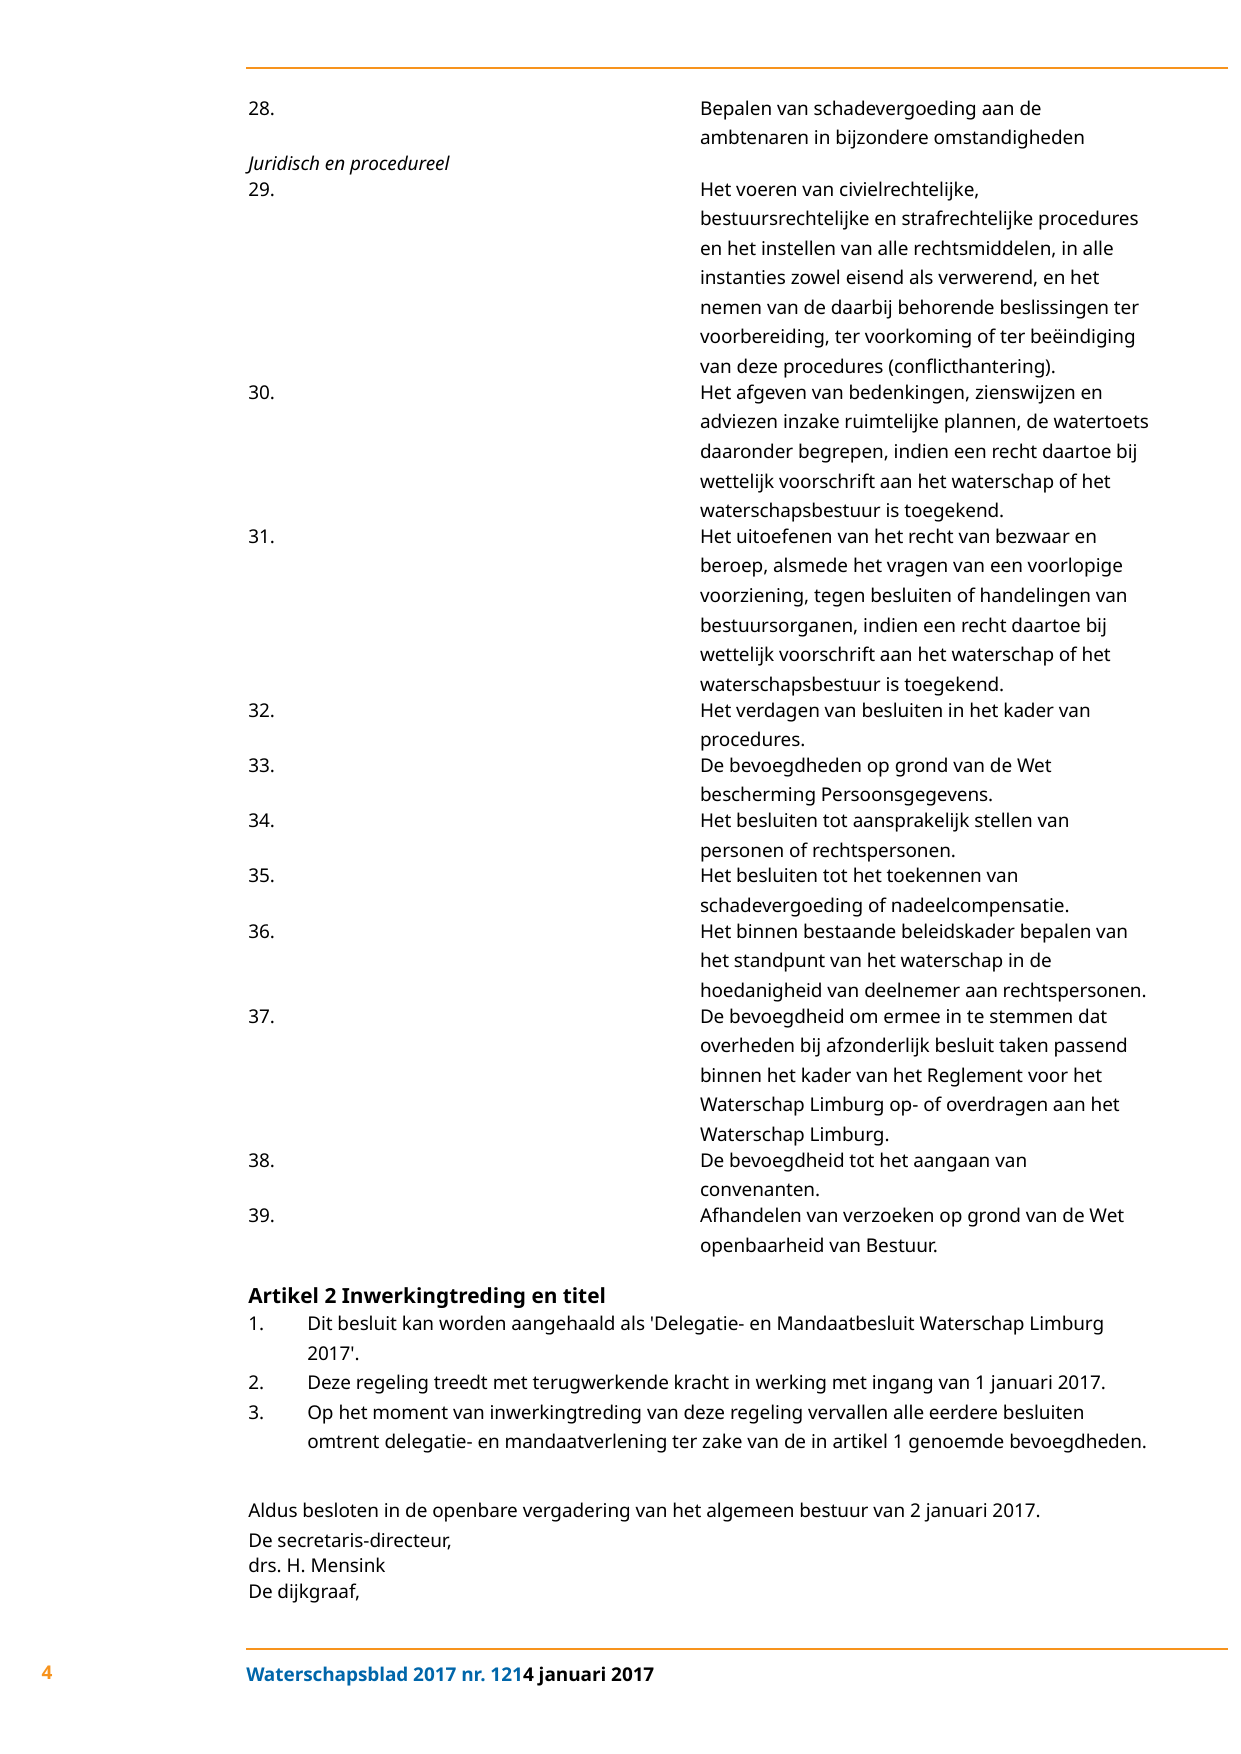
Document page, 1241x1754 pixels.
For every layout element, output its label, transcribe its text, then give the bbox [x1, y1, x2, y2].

text De secretaris-directeur, [248, 1527, 1152, 1553]
picture [41, 47, 231, 172]
table_cell De bevoegdheid om ermee in te stemmen dat overheden bij afzonderlijk besluit taken passend binnen het kader van het Reglement voor het Waterschap Limburg op- of overdragen aan het Waterschap Limburg. [700, 1003, 1152, 1147]
list Deze regeling treedt met terugwerkende kracht in werking met ingang van 1 januari 2017. [248, 1369, 1152, 1395]
table_cell Het voeren van civielrechtelijke, bestuursrechtelijke en strafrechtelijke procedures en het instellen van alle rechtsmiddelen, in alle instanties zowel eisend als verwerend, en het nemen van de daarbij behorende beslissingen ter voorbereiding, ter voorkoming of ter beëindiging van deze procedures (conflicthantering). [700, 176, 1152, 379]
table_cell 38. [248, 1147, 700, 1202]
table_cell Het besluiten tot het toekennen van schadevergoeding of nadeelcompensatie. [700, 863, 1152, 918]
list Op het moment van inwerkingtreding van deze regeling vervallen alle eerdere besluiten omtrent delegatie- en mandaatverlening ter zake van de in artikel 1 genoemde bevoegdheden. [248, 1399, 1152, 1454]
table_cell 31. [248, 523, 700, 697]
table_cell Het besluiten tot aansprakelijk stellen van personen of rechtspersonen. [700, 808, 1152, 863]
table_cell 37. [248, 1003, 700, 1147]
table_cell Afhandelen van verzoeken op grond van de Wet openbaarheid van Bestuur. [700, 1202, 1152, 1258]
text Artikel 2 Inwerkingtreding en titel [248, 1282, 1152, 1310]
table_cell 28. [248, 95, 700, 150]
table_cell Het uitoefenen van het recht van bezwaar en beroep, alsmede het vragen van een voorlopige voorziening, tegen besluiten of handelingen van bestuursorganen, indien een recht daartoe bij wettelijk voorschrift aan het waterschap of het waterschapsbestuur is toegekend. [700, 523, 1152, 697]
table_cell Het afgeven van bedenkingen, zienswijzen en adviezen inzake ruimtelijke plannen, de watertoets daaronder begrepen, indien een recht daartoe bij wettelijk voorschrift aan het waterschap of het waterschapsbestuur is toegekend. [700, 379, 1152, 523]
table_cell De bevoegdheid tot het aangaan van convenanten. [700, 1147, 1152, 1202]
text De dijkgraaf, [248, 1578, 1152, 1604]
list Dit besluit kan worden aangehaald als 'Delegatie- en Mandaatbesluit Waterschap Limburg 2017'. [248, 1310, 1152, 1365]
table_cell 29. [248, 176, 700, 379]
table_cell Juridisch en procedureel [248, 150, 1152, 176]
table_cell 36. [248, 918, 700, 1003]
table_cell Bepalen van schadevergoeding aan de ambtenaren in bijzondere omstandigheden [700, 95, 1152, 150]
text Aldus besloten in de openbare vergadering van het algemeen bestuur van 2 januari 2017. [248, 1497, 1152, 1523]
text drs. H. Mensink [248, 1553, 1152, 1578]
table_cell De bevoegdheden op grond van de Wet bescherming Persoonsgegevens. [700, 752, 1152, 807]
table_cell 35. [248, 863, 700, 918]
table_cell 30. [248, 379, 700, 523]
table_cell 34. [248, 808, 700, 863]
table_cell Het verdagen van besluiten in het kader van procedures. [700, 697, 1152, 752]
table_cell 32. [248, 697, 700, 752]
table_cell 33. [248, 752, 700, 807]
table_cell 39. [248, 1202, 700, 1258]
table_cell Het binnen bestaande beleidskader bepalen van het standpunt van het waterschap in de hoedanigheid van deelnemer aan rechtspersonen. [700, 918, 1152, 1003]
